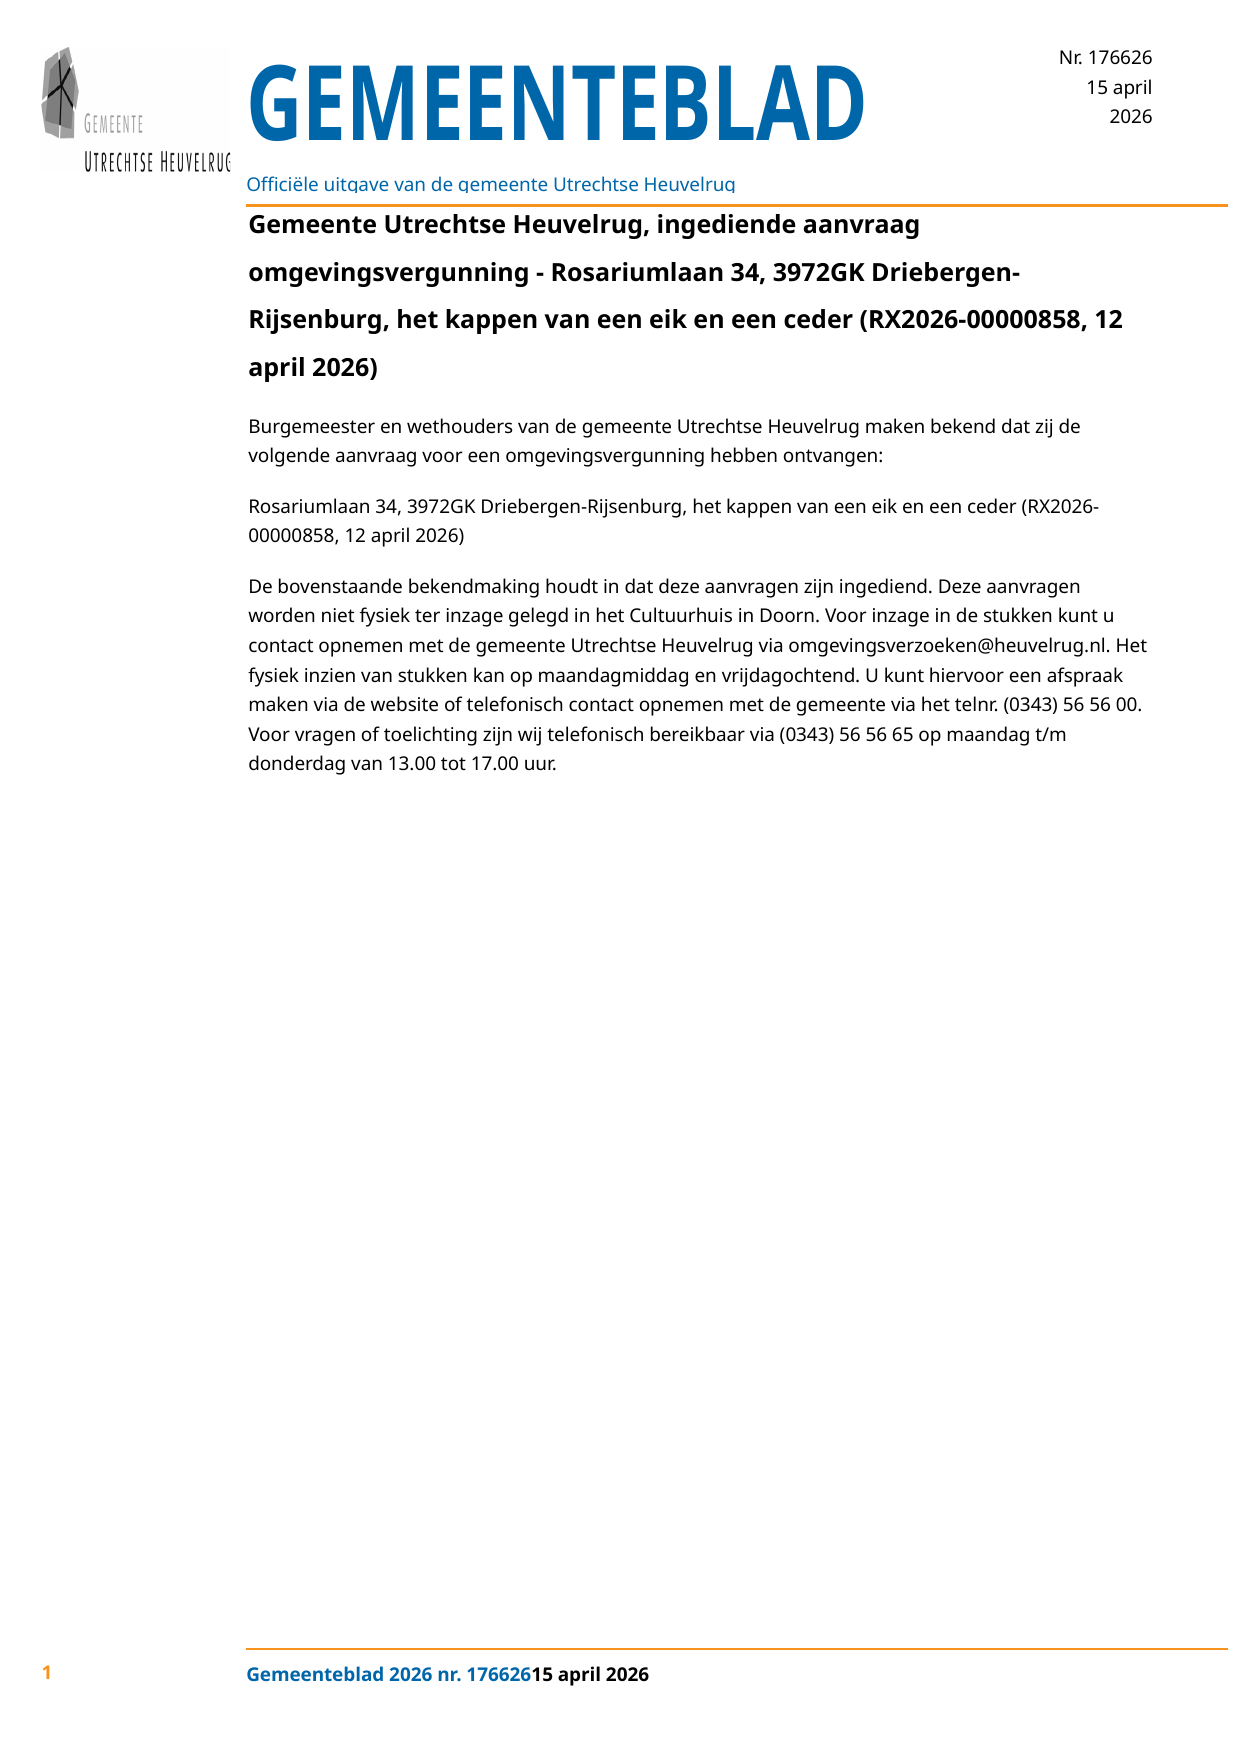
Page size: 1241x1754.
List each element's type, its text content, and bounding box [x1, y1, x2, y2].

text De bovenstaande bekendmaking houdt in dat deze aanvragen zijn ingediend. Deze aanvragen worden niet fysiek ter inzage gelegd in het Cultuurhuis in Doorn. Voor inzage in de stukken kunt u contact opnemen met de gemeente Utrechtse Heuvelrug via omgevingsverzoeken@heuvelrug.nl. Het fysiek inzien van stukken kan op maandagmiddag en vrijdagochtend. U kunt hiervoor een afspraak maken via de website of telefonisch contact opnemen met de gemeente via het telnr. (0343) 56 56 00. Voor vragen of toelichting zijn wij telefonisch bereikbaar via (0343) 56 56 65 op maandag t/m donderdag van 13.00 tot 17.00 uur. [248, 573, 1152, 776]
text Rosariumlaan 34, 3972GK Driebergen-Rijsenburg, het kappen van een eik en een ceder (RX2026-00000858, 12 april 2026) [248, 493, 1152, 548]
picture [41, 47, 231, 172]
text Burgemeester en wethouders van de gemeente Utrechtse Heuvelrug maken bekend dat zij de volgende aanvraag voor een omgevingsvergunning hebben ontvangen: [248, 413, 1152, 468]
text Gemeente Utrechtse Heuvelrug, ingediende aanvraag omgevingsvergunning - Rosariumlaan 34, 3972GK Driebergen-Rijsenburg, het kappen van een eik en een ceder (RX2026-00000858, 12 april 2026) [248, 207, 1152, 384]
